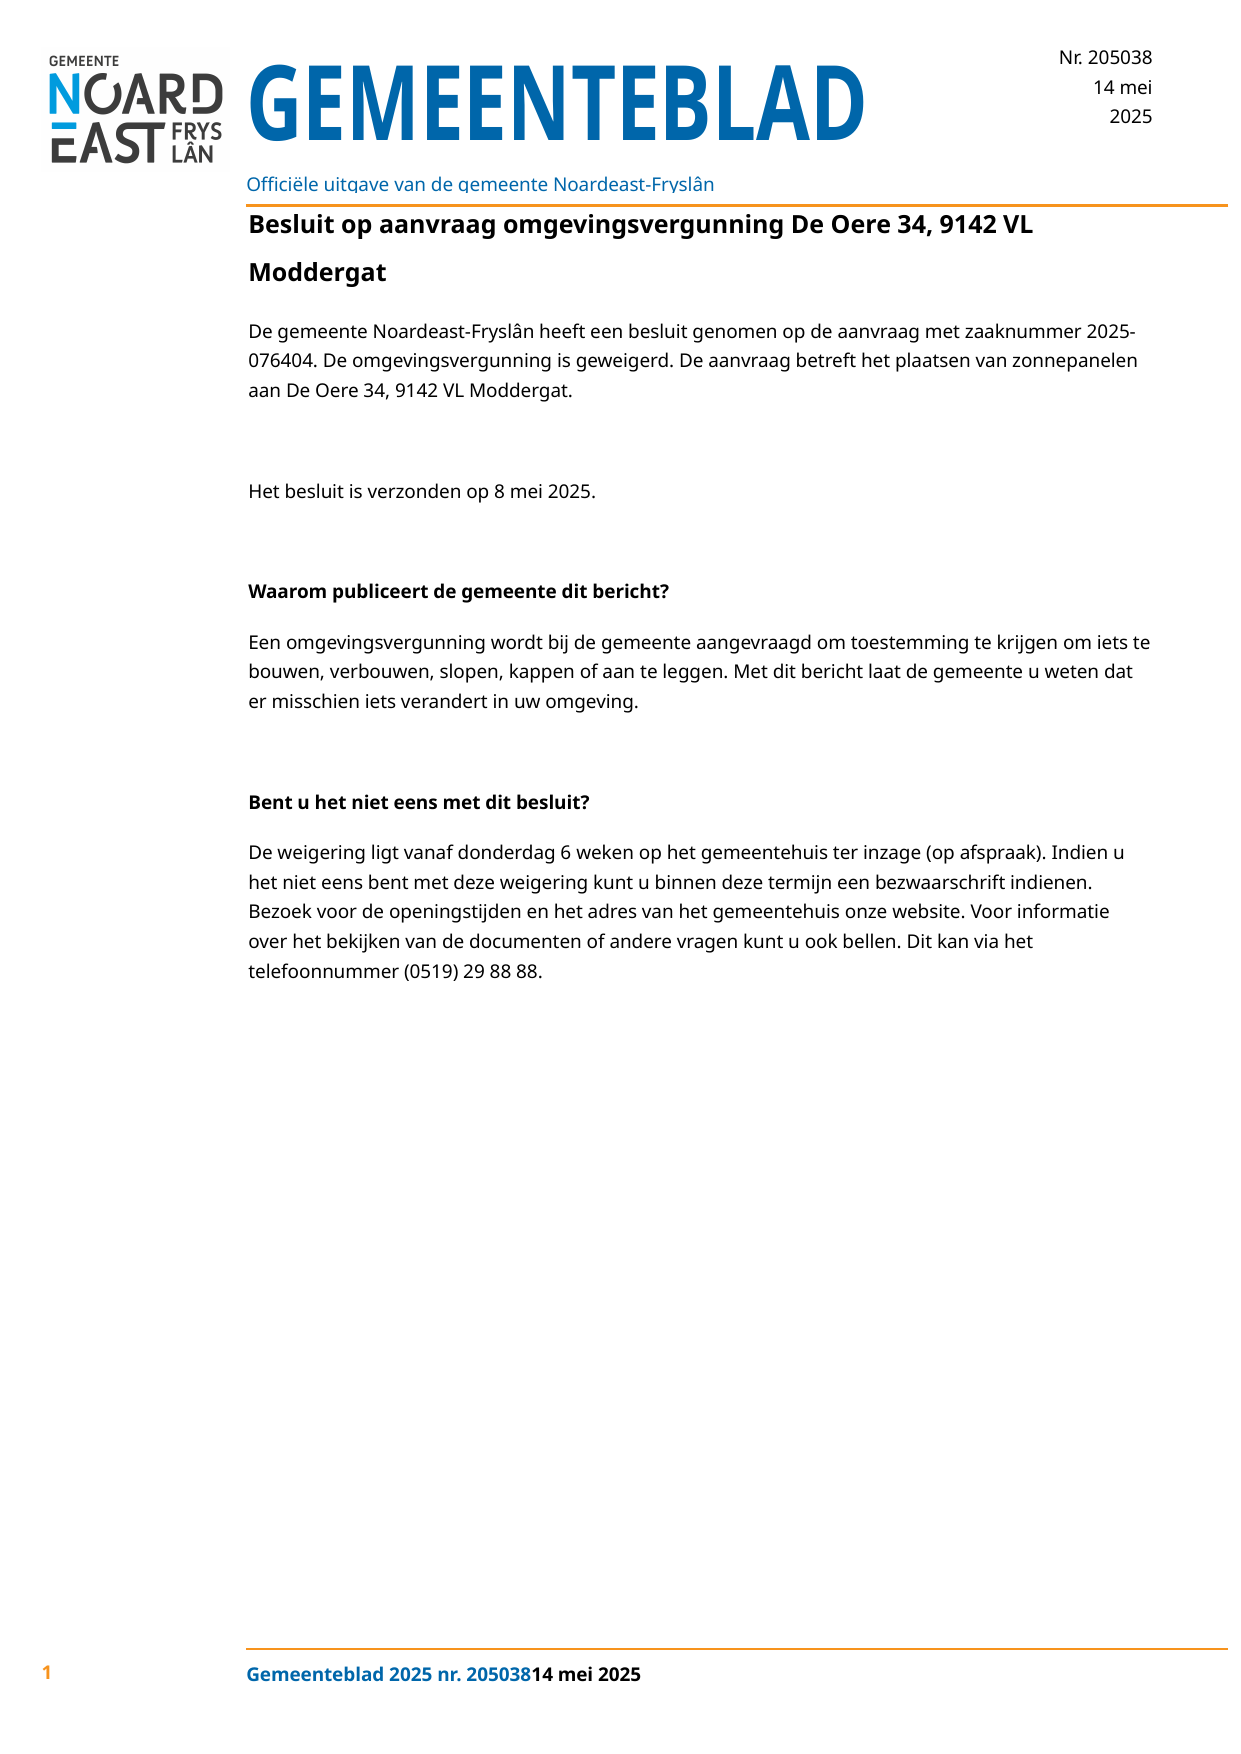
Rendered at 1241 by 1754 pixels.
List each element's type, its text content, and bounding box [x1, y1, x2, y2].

text De weigering ligt vanaf donderdag 6 weken op het gemeentehuis ter inzage (op afspraak). Indien u het niet eens bent met deze weigering kunt u binnen deze termijn een bezwaarschrift indienen. Bezoek voor de openingstijden en het adres van het gemeentehuis onze website. Voor informatie over het bekijken van de documenten of andere vragen kunt u ook bellen. Dit kan via het telefoonnummer (0519) 29 88 88. [248, 839, 1152, 984]
text Waarom publiceert de gemeente dit bericht? [248, 579, 1152, 604]
text Besluit op aanvraag omgevingsvergunning De Oere 34, 9142 VL Moddergat [248, 207, 1152, 288]
picture [41, 47, 231, 172]
text De gemeente Noardeast-Fryslân heeft een besluit genomen op de aanvraag met zaaknummer 2025-076404. De omgevingsvergunning is geweigerd. De aanvraag betreft het plaatsen van zonnepanelen aan De Oere 34, 9142 VL Moddergat. [248, 318, 1152, 403]
text Bent u het niet eens met dit besluit? [248, 789, 1152, 815]
text Het besluit is verzonden op 8 mei 2025. [248, 478, 1152, 504]
text Een omgevingsvergunning wordt bij de gemeente aangevraagd om toestemming te krijgen om iets te bouwen, verbouwen, slopen, kappen of aan te leggen. Met dit bericht laat de gemeente u weten dat er misschien iets verandert in uw omgeving. [248, 629, 1152, 714]
